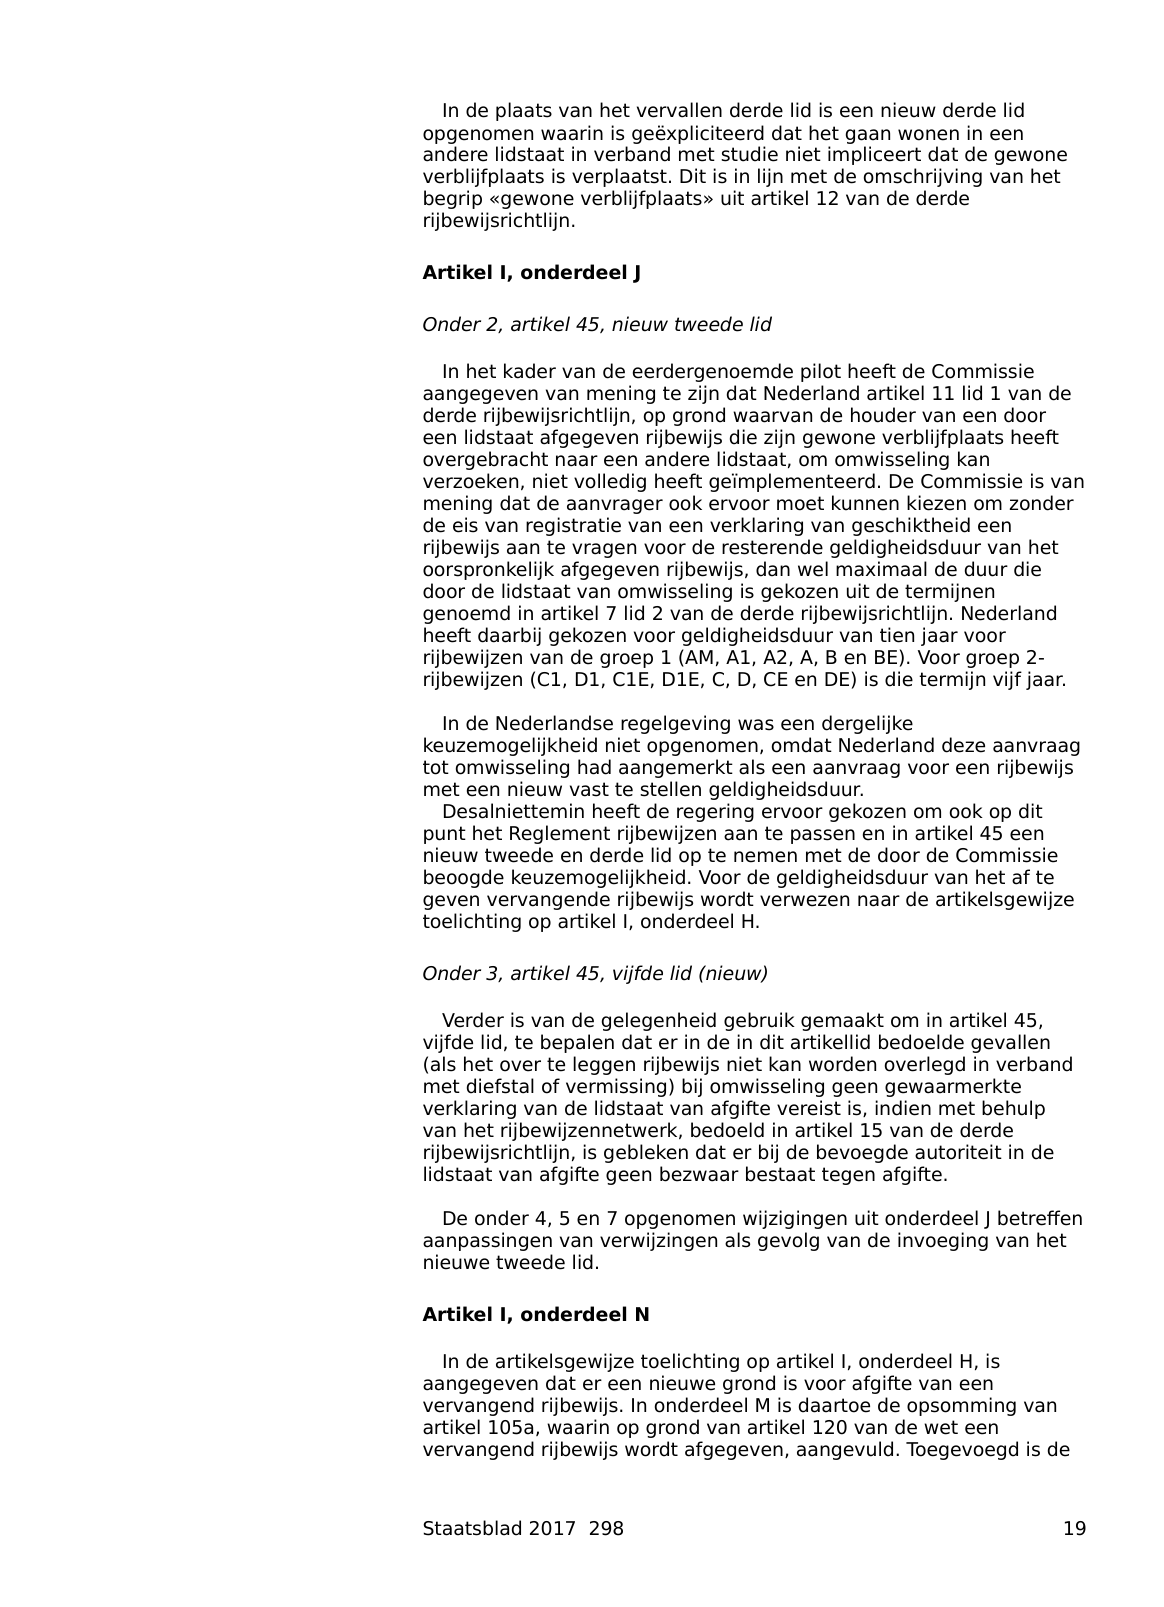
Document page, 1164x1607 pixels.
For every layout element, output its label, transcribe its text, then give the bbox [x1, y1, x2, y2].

text In de artikelsgewijze toelichting op artikel I, onderdeel H, is aangegeven dat er een nieuwe grond is voor afgifte van een vervangend rijbewijs. In onderdeel M is daartoe de opsomming van artikel 105a, waarin op grond van artikel 120 van de wet een vervangend rijbewijs wordt afgegeven, aangevuld. Toegevoegd is de [422, 1351, 1087, 1461]
subtitle Artikel I, onderdeel J [422, 262, 1087, 284]
text De onder 4, 5 en 7 opgenomen wijzigingen uit onderdeel J betreffen aanpassingen van verwijzingen als gevolg van de invoeging van het nieuwe tweede lid. [422, 1208, 1087, 1274]
text Verder is van de gelegenheid gebruik gemaakt om in artikel 45, vijfde lid, te bepalen dat er in de in dit artikellid bedoelde gevallen (als het over te leggen rijbewijs niet kan worden overlegd in verband met diefstal of vermissing) bij omwisseling geen gewaarmerkte verklaring van de lidstaat van afgifte vereist is, indien met behulp van het rijbewijzennetwerk, bedoeld in artikel 15 van de derde rijbewijsrichtlijn, is gebleken dat er bij de bevoegde autoriteit in de lidstaat van afgifte geen bezwaar bestaat tegen afgifte. [422, 1010, 1087, 1186]
subtitle Onder 2, artikel 45, nieuw tweede lid [422, 314, 1087, 336]
text In de Nederlandse regelgeving was een dergelijke keuzemogelijkheid niet opgenomen, omdat Nederland deze aanvraag tot omwisseling had aangemerkt als een aanvraag voor een rijbewijs met een nieuw vast te stellen geldigheidsduur. [422, 713, 1087, 801]
subtitle Artikel I, onderdeel N [422, 1304, 1087, 1326]
text In het kader van de eerdergenoemde pilot heeft de Commissie aangegeven van mening te zijn dat Nederland artikel 11 lid 1 van de derde rijbewijsrichtlijn, op grond waarvan de houder van een door een lidstaat afgegeven rijbewijs die zijn gewone verblijfplaats heeft overgebracht naar een andere lidstaat, om omwisseling kan verzoeken, niet volledig heeft geïmplementeerd. De Commissie is van mening dat de aanvrager ook ervoor moet kunnen kiezen om zonder de eis van registratie van een verklaring van geschiktheid een rijbewijs aan te vragen voor de resterende geldigheidsduur van het oorspronkelijk afgegeven rijbewijs, dan wel maximaal de duur die door de lidstaat van omwisseling is gekozen uit de termijnen genoemd in artikel 7 lid 2 van de derde rijbewijsrichtlijn. Nederland heeft daarbij gekozen voor geldigheidsduur van tien jaar voor rijbewijzen van de groep 1 (AM, A1, A2, A, B en BE). Voor groep 2-rijbewijzen (C1, D1, C1E, D1E, C, D, CE en DE) is die termijn vijf jaar. [422, 361, 1087, 691]
subtitle Onder 3, artikel 45, vijfde lid (nieuw) [422, 963, 1087, 985]
text In de plaats van het vervallen derde lid is een nieuw derde lid opgenomen waarin is geëxpliciteerd dat het gaan wonen in een andere lidstaat in verband met studie niet impliceert dat de gewone verblijfplaats is verplaatst. Dit is in lijn met de omschrijving van het begrip «gewone verblijfplaats» uit artikel 12 van de derde rijbewijsrichtlijn. [422, 100, 1087, 232]
text Desalniettemin heeft de regering ervoor gekozen om ook op dit punt het Reglement rijbewijzen aan te passen en in artikel 45 een nieuw tweede en derde lid op te nemen met de door de Commissie beoogde keuzemogelijkheid. Voor de geldigheidsduur van het af te geven vervangende rijbewijs wordt verwezen naar de artikelsgewijze toelichting op artikel I, onderdeel H. [422, 801, 1087, 933]
